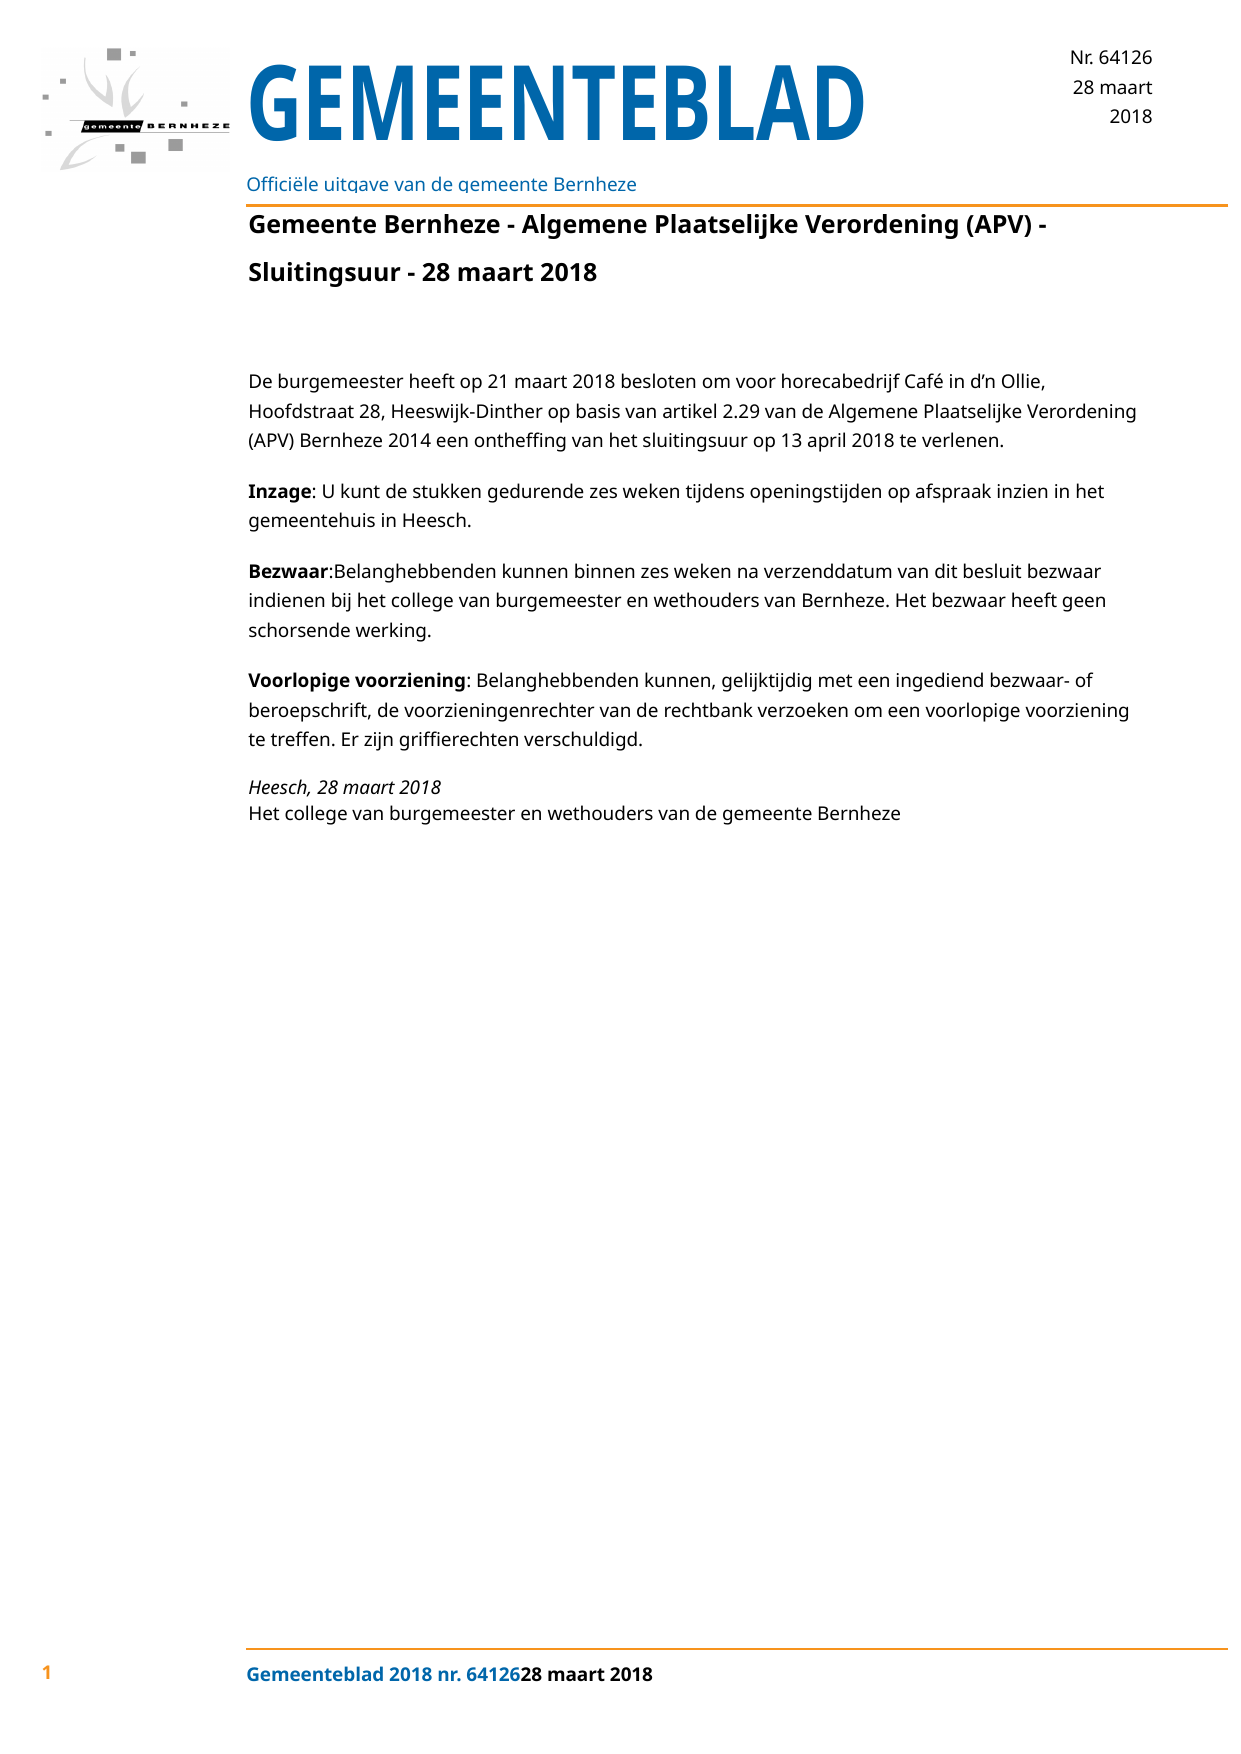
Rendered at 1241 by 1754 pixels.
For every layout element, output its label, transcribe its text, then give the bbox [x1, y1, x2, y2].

text Voorlopige voorziening: Belanghebbenden kunnen, gelijktijdig met een ingediend bezwaar- of beroepschrift, de voorzieningenrechter van de rechtbank verzoeken om een voorlopige voorziening te treffen. Er zijn griffierechten verschuldigd. [248, 667, 1152, 752]
text Inzage: U kunt de stukken gedurende zes weken tijdens openingstijden op afspraak inzien in het gemeentehuis in Heesch. [248, 478, 1152, 533]
text Heesch, 28 maart 2018 [248, 774, 1152, 800]
text De burgemeester heeft op 21 maart 2018 besloten om voor horecabedrijf Café in d’n Ollie, Hoofdstraat 28, Heeswijk-Dinther op basis van artikel 2.29 van de Algemene Plaatselijke Verordening (APV) Bernheze 2014 een ontheffing van het sluitingsuur op 13 april 2018 te verlenen. [248, 368, 1152, 453]
picture [41, 47, 231, 172]
text Gemeente Bernheze - Algemene Plaatselijke Verordening (APV) - Sluitingsuur - 28 maart 2018 [248, 207, 1152, 288]
text Bezwaar:Belanghebbenden kunnen binnen zes weken na verzenddatum van dit besluit bezwaar indienen bij het college van burgemeester en wethouders van Bernheze. Het bezwaar heeft geen schorsende werking. [248, 558, 1152, 643]
text Het college van burgemeester en wethouders van de gemeente Bernheze [248, 800, 1152, 826]
